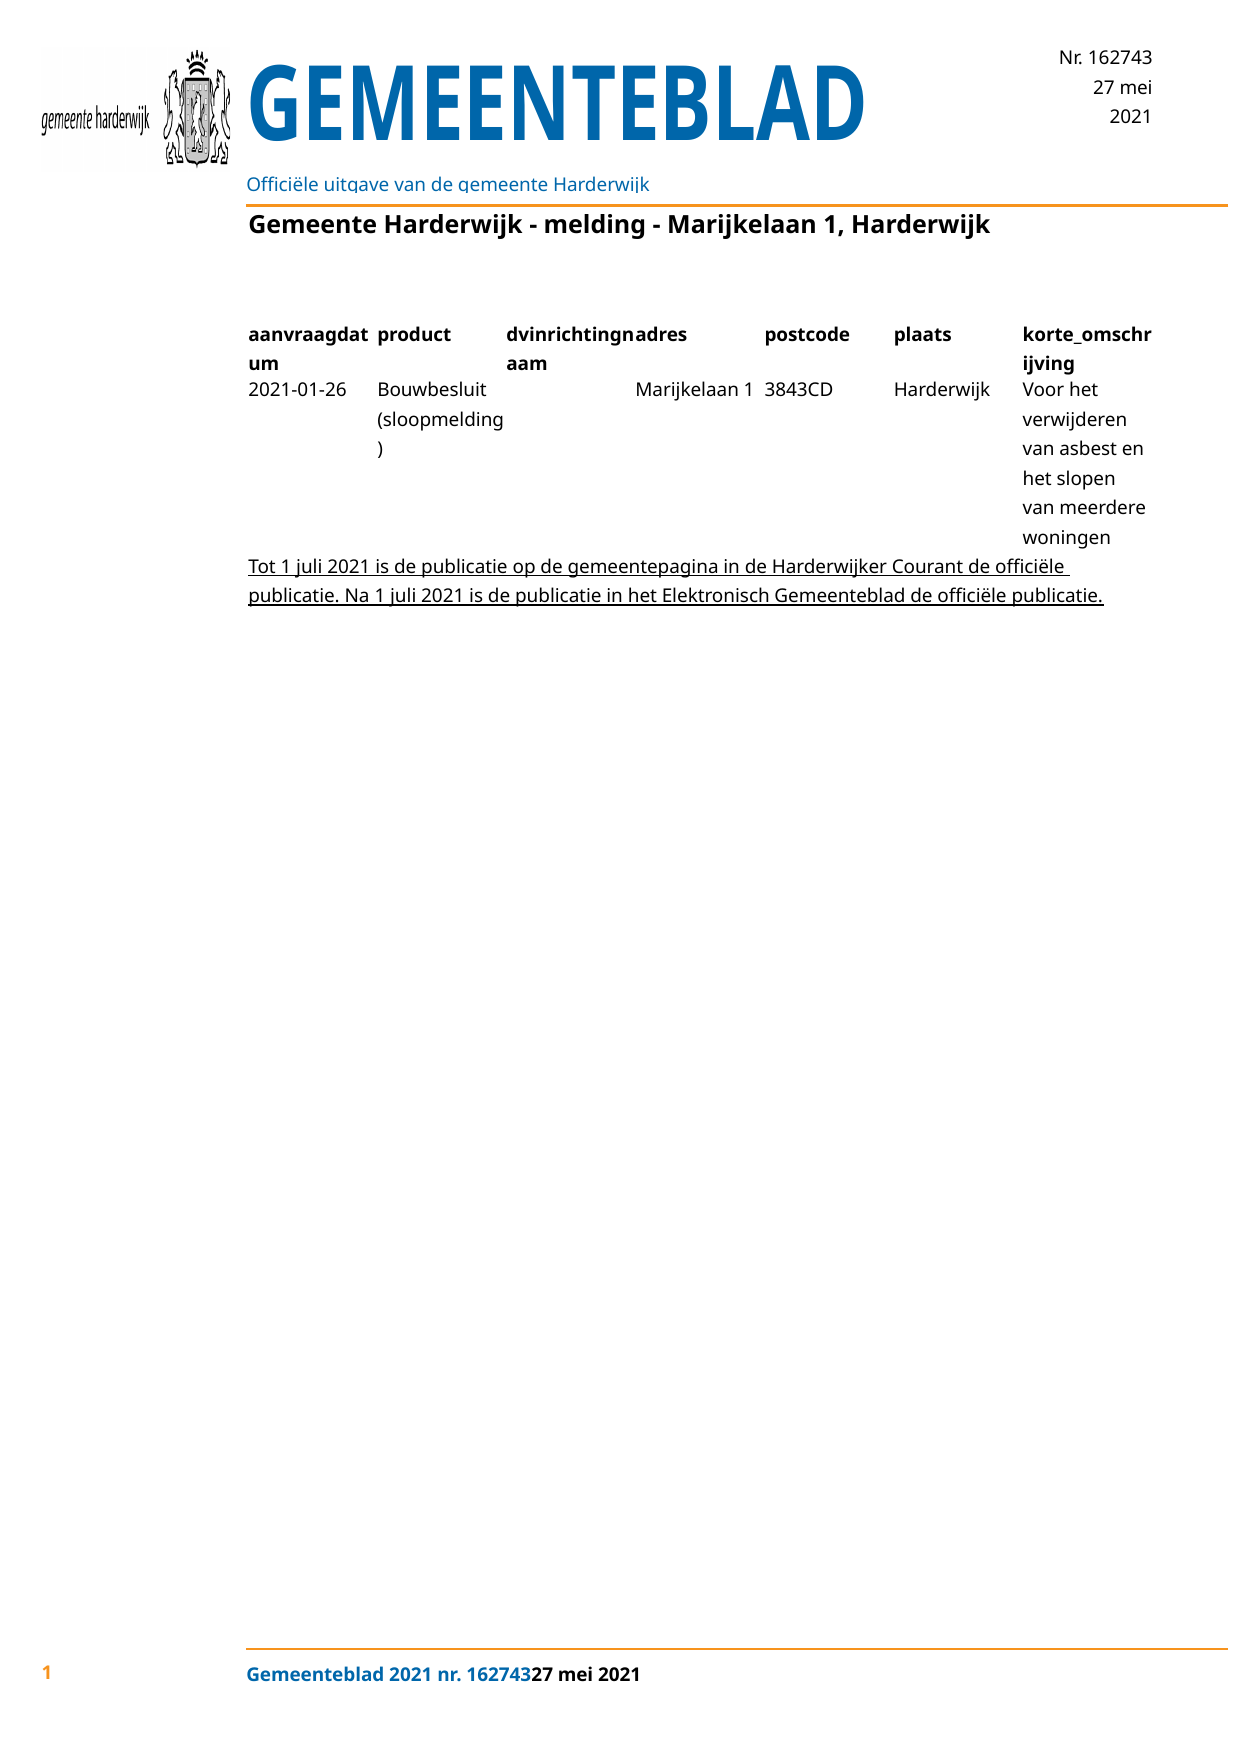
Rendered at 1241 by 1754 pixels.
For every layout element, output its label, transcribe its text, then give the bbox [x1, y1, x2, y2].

table_header dvinrichtingnaam [506, 321, 635, 376]
table_cell Harderwijk [894, 376, 1022, 550]
table_cell 3843CD [764, 376, 893, 550]
table_cell Voor het verwijderen van asbest en het slopen van meerdere woningen [1023, 376, 1152, 550]
table_cell [506, 376, 635, 550]
table_header aanvraagdatum [248, 321, 377, 376]
table_header postcode [764, 321, 893, 376]
text Tot 1 juli 2021 is de publicatie op de gemeentepagina in de Harderwijker Courant de officiële publicatie. Na 1 juli 2021 is de publicatie in het Elektronisch Gemeenteblad de officiële publicatie. [248, 553, 1152, 608]
table_cell Marijkelaan 1 [635, 376, 764, 550]
table_header korte_omschrijving [1023, 321, 1152, 376]
picture [41, 47, 231, 172]
table_cell 2021-01-26 [248, 376, 377, 550]
table_header plaats [894, 321, 1022, 376]
table_header product [377, 321, 506, 376]
table_cell Bouwbesluit (sloopmelding) [377, 376, 506, 550]
table_header adres [635, 321, 764, 376]
text Gemeente Harderwijk - melding - Marijkelaan 1, Harderwijk [248, 207, 1152, 241]
